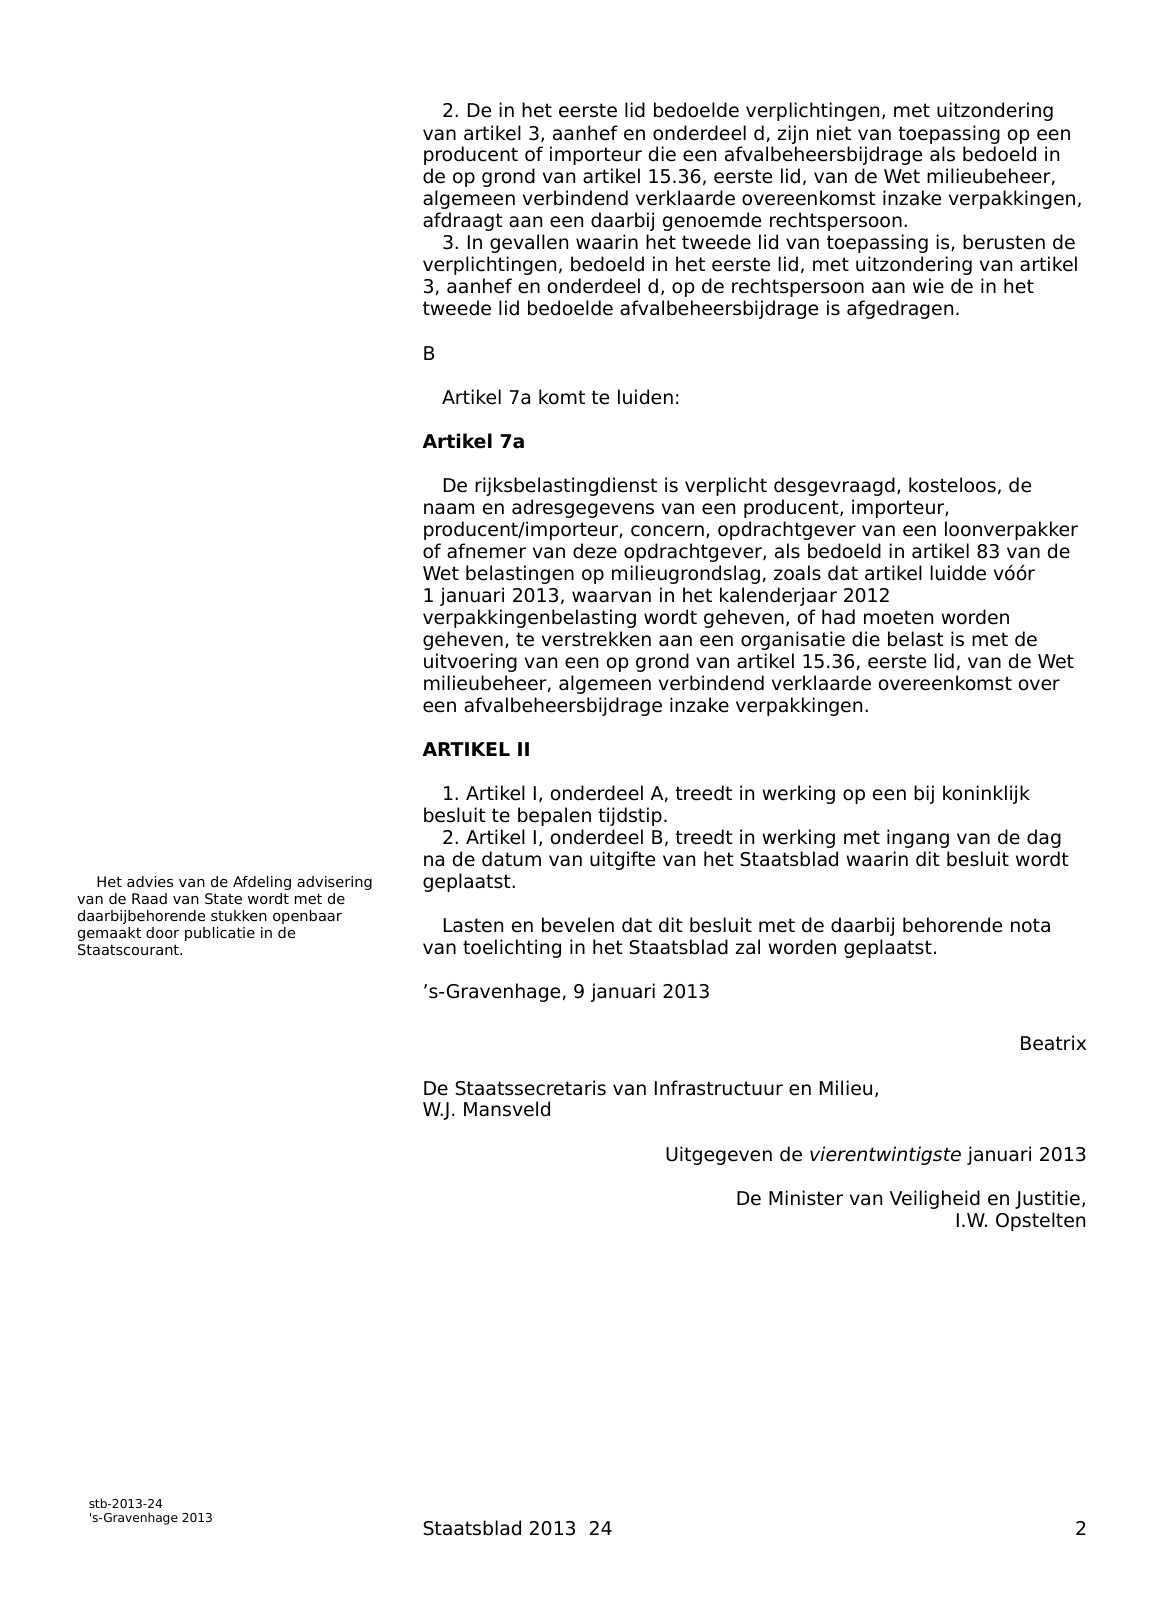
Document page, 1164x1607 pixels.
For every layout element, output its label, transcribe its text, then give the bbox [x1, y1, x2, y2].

text Lasten en bevelen dat dit besluit met de daarbij behorende nota van toelichting in het Staatsblad zal worden geplaatst. [422, 915, 1087, 959]
text B [422, 342, 1087, 364]
text stb-2013-24 [88, 1497, 323, 1511]
text 1. Artikel I, onderdeel A, treedt in werking op een bij koninklijk besluit te bepalen tijdstip. [422, 783, 1087, 827]
text Beatrix [422, 1033, 1087, 1055]
text Artikel 7a komt te luiden: [422, 387, 1087, 408]
text 3. In gevallen waarin het tweede lid van toepassing is, berusten de verplichtingen, bedoeld in het eerste lid, met uitzondering van artikel 3, aanhef en onderdeel d, op de rechtspersoon aan wie de in het tweede lid bedoelde afvalbeheersbijdrage is afgedragen. [422, 232, 1087, 320]
text De Staatssecretaris van Infrastructuur en Milieu, W.J. Mansveld [422, 1077, 1087, 1121]
subtitle ARTIKEL II [422, 739, 1087, 761]
text Het advies van de Afdeling advisering van de Raad van State wordt met de daarbijbehorende stukken openbaar gemaakt door publicatie in de Staatscourant. [77, 874, 396, 959]
text 2. De in het eerste lid bedoelde verplichtingen, met uitzondering van artikel 3, aanhef en onderdeel d, zijn niet van toepassing op een producent of importeur die een afvalbeheersbijdrage als bedoeld in de op grond van artikel 15.36, eerste lid, van de Wet milieubeheer, algemeen verbindend verklaarde overeenkomst inzake verpakkingen, afdraagt aan een daarbij genoemde rechtspersoon. [422, 100, 1087, 232]
text Uitgegeven de vierentwintigste januari 2013 [422, 1143, 1087, 1166]
text 's-Gravenhage 2013 [88, 1511, 323, 1525]
text 2. Artikel I, onderdeel B, treedt in werking met ingang van de dag na de datum van uitgifte van het Staatsblad waarin dit besluit wordt geplaatst. [422, 827, 1087, 893]
text ’s-Gravenhage, 9 januari 2013 [422, 981, 1087, 1003]
text De Minister van Veiligheid en Justitie, I.W. Opstelten [422, 1188, 1087, 1232]
subtitle Artikel 7a [422, 431, 1087, 453]
text De rijksbelastingdienst is verplicht desgevraagd, kosteloos, de naam en adresgegevens van een producent, importeur, producent/importeur, concern, opdrachtgever van een loonverpakker of afnemer van deze opdrachtgever, als bedoeld in artikel 83 van de Wet belastingen op milieugrondslag, zoals dat artikel luidde vóór 1 januari 2013, waarvan in het kalenderjaar 2012 verpakkingenbelasting wordt geheven, of had moeten worden geheven, te verstrekken aan een organisatie die belast is met de uitvoering van een op grond van artikel 15.36, eerste lid, van de Wet milieubeheer, algemeen verbindend verklaarde overeenkomst over een afvalbeheersbijdrage inzake verpakkingen. [422, 475, 1087, 717]
